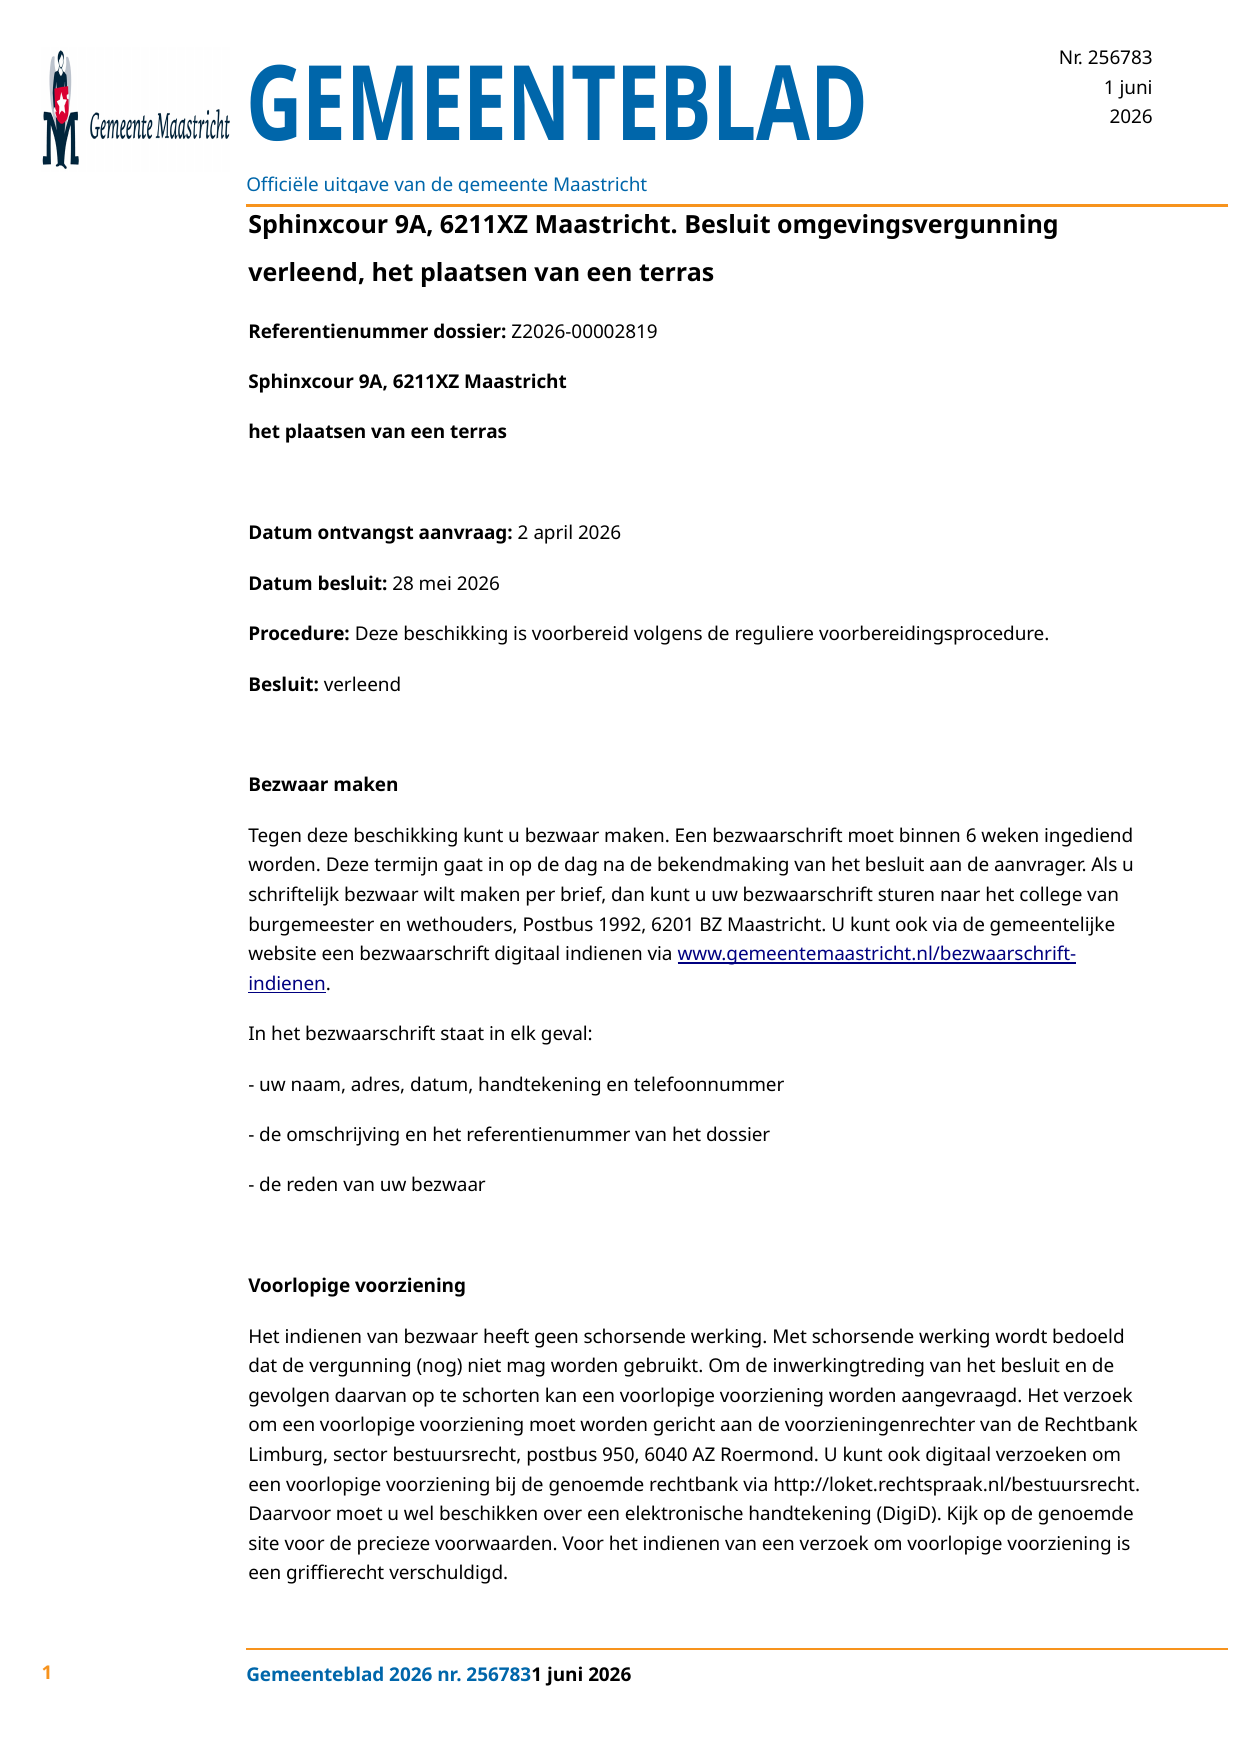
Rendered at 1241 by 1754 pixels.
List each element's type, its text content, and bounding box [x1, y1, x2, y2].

text het plaatsen van een terras [248, 419, 1152, 444]
text Datum ontvangst aanvraag: 2 april 2026 [248, 519, 1152, 545]
text Sphinxcour 9A, 6211XZ Maastricht [248, 368, 1152, 394]
text Procedure: Deze beschikking is voorbereid volgens de reguliere voorbereidingsprocedure. [248, 620, 1152, 646]
text Voorlopige voorziening [248, 1272, 1152, 1298]
text Sphinxcour 9A, 6211XZ Maastricht. Besluit omgevingsvergunning verleend, het plaatsen van een terras [248, 207, 1152, 288]
text In het bezwaarschrift staat in elk geval: [248, 1020, 1152, 1046]
picture [41, 47, 231, 172]
text Referentienummer dossier: Z2026-00002819 [248, 318, 1152, 344]
text - de reden van uw bezwaar [248, 1172, 1152, 1197]
text Datum besluit: 28 mei 2026 [248, 570, 1152, 596]
text Het indienen van bezwaar heeft geen schorsende werking. Met schorsende werking wordt bedoeld dat de vergunning (nog) niet mag worden gebruikt. Om de inwerkingtreding van het besluit en de gevolgen daarvan op te schorten kan een voorlopige voorziening worden aangevraagd. Het verzoek om een voorlopige voorziening moet worden gericht aan de voorzieningenrechter van de Rechtbank Limburg, sector bestuursrecht, postbus 950, 6040 AZ Roermond. U kunt ook digitaal verzoeken om een voorlopige voorziening bij de genoemde rechtbank via http://loket.rechtspraak.nl/bestuursrecht. Daarvoor moet u wel beschikken over een elektronische handtekening (DigiD). Kijk op de genoemde site voor de precieze voorwaarden. Voor het indienen van een verzoek om voorlopige voorziening is een griffierecht verschuldigd. [248, 1323, 1152, 1585]
text Tegen deze beschikking kunt u bezwaar maken. Een bezwaarschrift moet binnen 6 weken ingediend worden. Deze termijn gaat in op de dag na de bekendmaking van het besluit aan de aanvrager. Als u schriftelijk bezwaar wilt maken per brief, dan kunt u uw bezwaarschrift sturen naar het college van burgemeester en wethouders, Postbus 1992, 6201 BZ Maastricht. U kunt ook via de gemeentelijke website een bezwaarschrift digitaal indienen via www.gemeentemaastricht.nl/bezwaarschrift-indienen. [248, 822, 1152, 996]
text - de omschrijving en het referentienummer van het dossier [248, 1121, 1152, 1147]
text - uw naam, adres, datum, handtekening en telefoonnummer [248, 1071, 1152, 1097]
text Bezwaar maken [248, 772, 1152, 797]
text Besluit: verleend [248, 671, 1152, 697]
